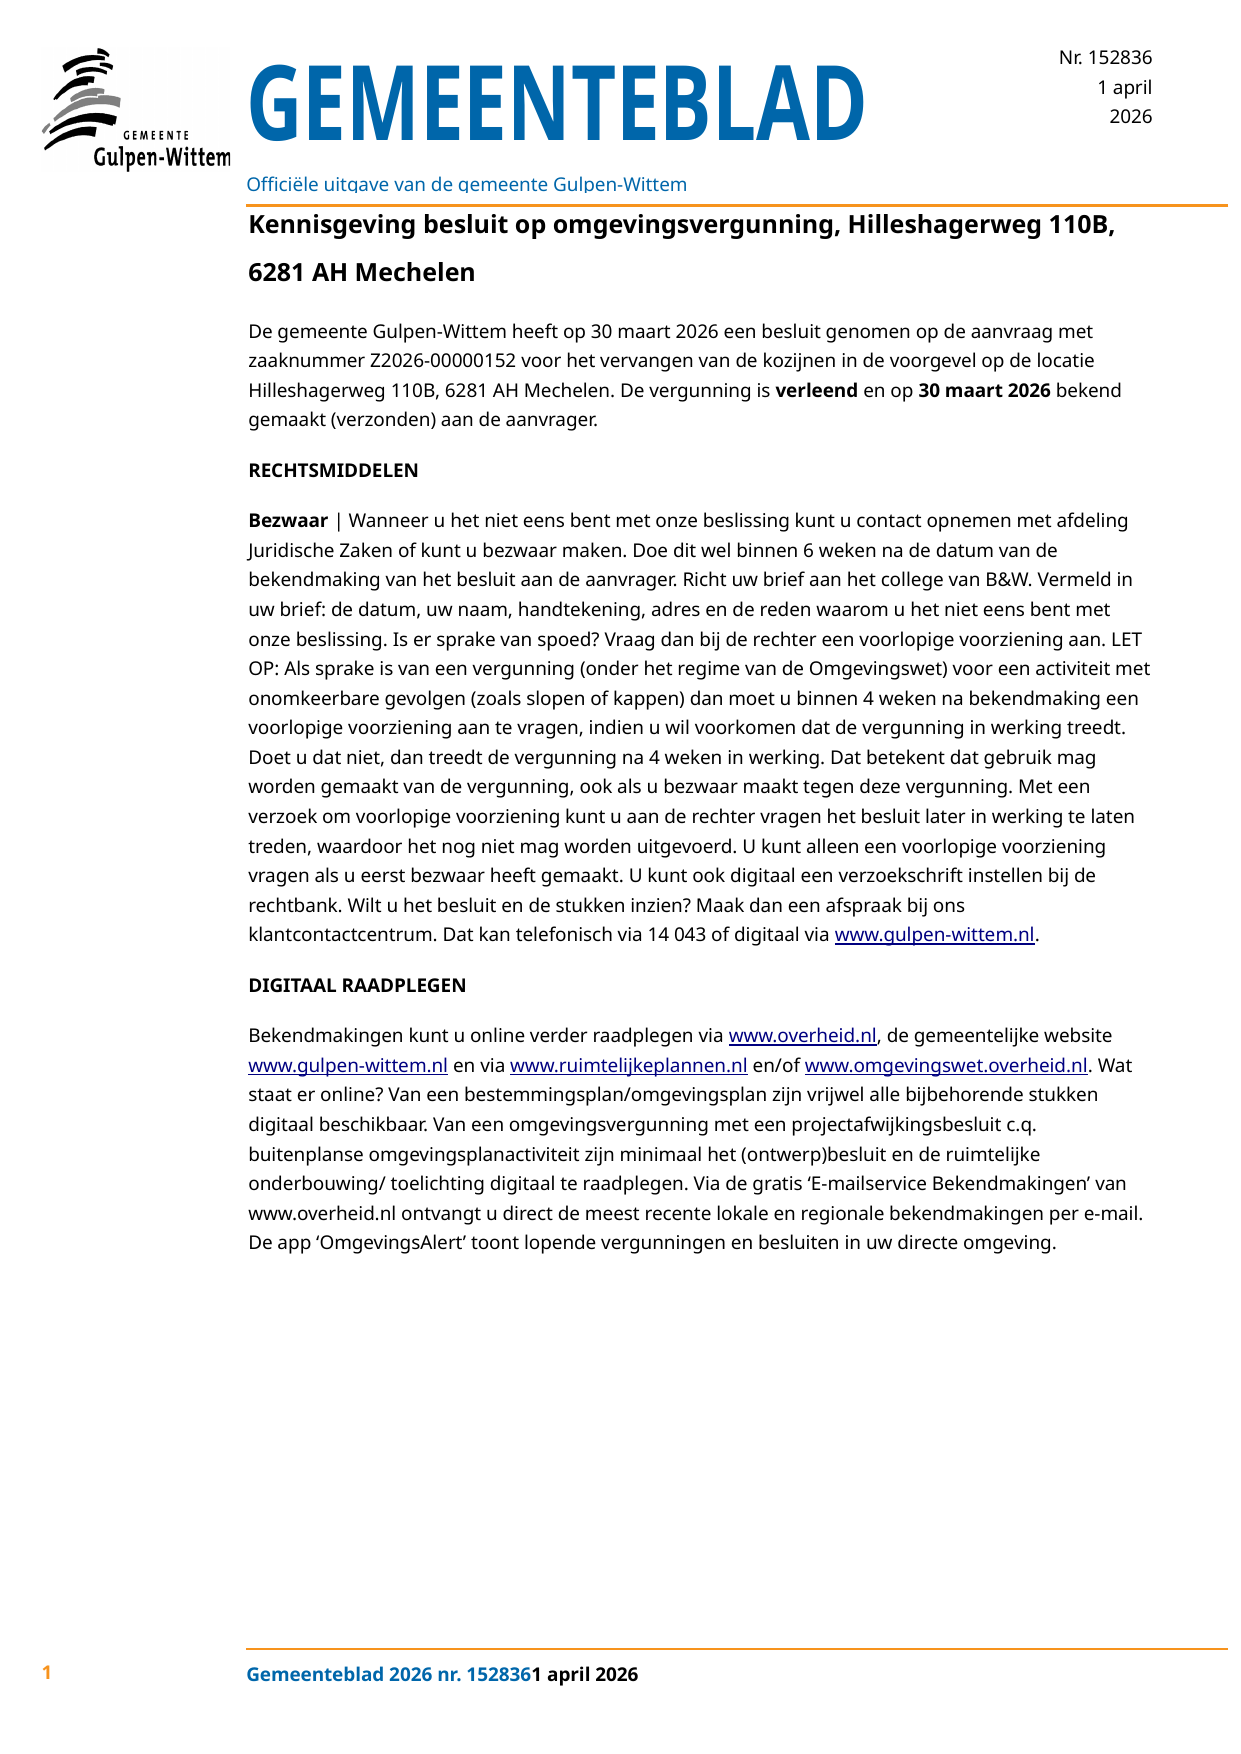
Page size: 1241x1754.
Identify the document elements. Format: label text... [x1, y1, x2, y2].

text Bekendmakingen kunt u online verder raadplegen via www.overheid.nl, de gemeentelijke website www.gulpen-wittem.nl en via www.ruimtelijkeplannen.nl en/of www.omgevingswet.overheid.nl. Wat staat er online? Van een bestemmingsplan/omgevingsplan zijn vrijwel alle bijbehorende stukken digitaal beschikbaar. Van een omgevingsvergunning met een projectafwijkingsbesluit c.q. buitenplanse omgevingsplanactiviteit zijn minimaal het (ontwerp)besluit en de ruimtelijke onderbouwing/ toelichting digitaal te raadplegen. Via de gratis ‘E-mailservice Bekendmakingen’ van www.overheid.nl ontvangt u direct de meest recente lokale en regionale bekendmakingen per e-mail. De app ‘OmgevingsAlert’ toont lopende vergunningen en besluiten in uw directe omgeving. [248, 1022, 1152, 1255]
text De gemeente Gulpen-Wittem heeft op 30 maart 2026 een besluit genomen op de aanvraag met zaaknummer Z2026-00000152 voor het vervangen van de kozijnen in de voorgevel op de locatie Hilleshagerweg 110B, 6281 AH Mechelen. De vergunning is verleend en op 30 maart 2026 bekend gemaakt (verzonden) aan de aanvrager. [248, 318, 1152, 432]
text Bezwaar | Wanneer u het niet eens bent met onze beslissing kunt u contact opnemen met afdeling Juridische Zaken of kunt u bezwaar maken. Doe dit wel binnen 6 weken na de datum van de bekendmaking van het besluit aan de aanvrager. Richt uw brief aan het college van B&W. Vermeld in uw brief: de datum, uw naam, handtekening, adres en de reden waarom u het niet eens bent met onze beslissing. Is er sprake van spoed? Vraag dan bij de rechter een voorlopige voorziening aan. LET OP: Als sprake is van een vergunning (onder het regime van de Omgevingswet) voor een activiteit met onomkeerbare gevolgen (zoals slopen of kappen) dan moet u binnen 4 weken na bekendmaking een voorlopige voorziening aan te vragen, indien u wil voorkomen dat de vergunning in werking treedt. Doet u dat niet, dan treedt de vergunning na 4 weken in werking. Dat betekent dat gebruik mag worden gemaakt van de vergunning, ook als u bezwaar maakt tegen deze vergunning. Met een verzoek om voorlopige voorziening kunt u aan de rechter vragen het besluit later in werking te laten treden, waardoor het nog niet mag worden uitgevoerd. U kunt alleen een voorlopige voorziening vragen als u eerst bezwaar heeft gemaakt. U kunt ook digitaal een verzoekschrift instellen bij de rechtbank. Wilt u het besluit en de stukken inzien? Maak dan een afspraak bij ons klantcontactcentrum. Dat kan telefonisch via 14 043 of digitaal via www.gulpen-wittem.nl. [248, 507, 1152, 947]
picture [41, 47, 231, 172]
text RECHTSMIDDELEN [248, 457, 1152, 483]
text DIGITAAL RAADPLEGEN [248, 972, 1152, 998]
text Kennisgeving besluit op omgevingsvergunning, Hilleshagerweg 110B, 6281 AH Mechelen [248, 207, 1152, 288]
